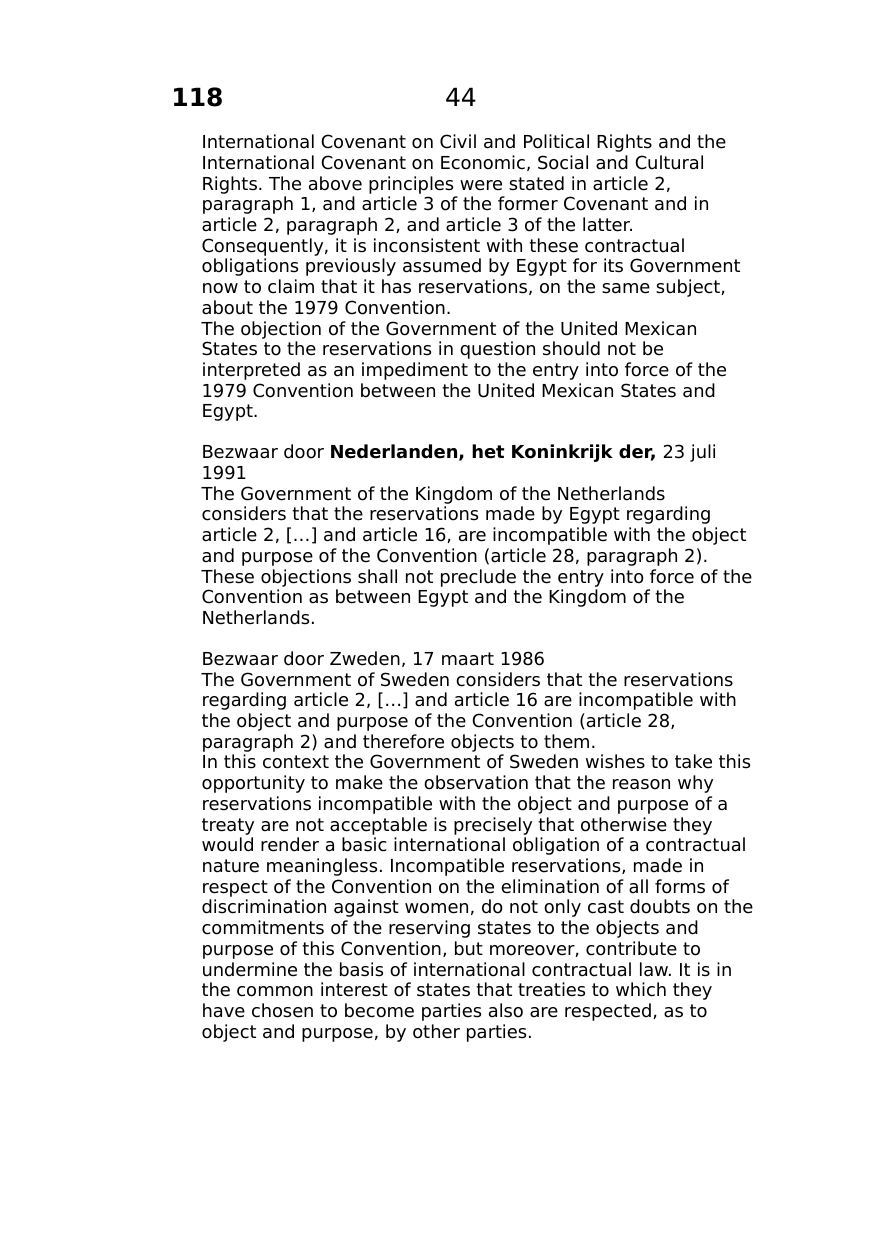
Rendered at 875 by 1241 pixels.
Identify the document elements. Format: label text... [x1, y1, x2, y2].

text The objection of the Government of the United Mexican States to the reservations in question should not be interpreted as an impediment to the entry into force of the 1979 Convention between the United Mexican States and Egypt. [201, 318, 756, 422]
text The Government of Sweden considers that the reservations regarding article 2, […] and article 16 are incompatible with the object and purpose of the Convention (article 28, paragraph 2) and therefore objects to them. [201, 669, 756, 752]
text Bezwaar door Nederlanden, het Koninkrijk der, 23 juli 1991 [201, 442, 756, 483]
text These objections shall not preclude the entry into force of the Convention as between Egypt and the Kingdom of the Netherlands. [201, 566, 756, 629]
text Bezwaar door Zweden, 17 maart 1986 [201, 649, 756, 669]
text The Government of the Kingdom of the Netherlands considers that the reservations made by Egypt regarding article 2, […] and article 16, are incompatible with the object and purpose of the Convention (article 28, paragraph 2). [201, 483, 756, 566]
text International Covenant on Civil and Political Rights and the International Covenant on Economic, Social and Cultural Rights. The above principles were stated in article 2, paragraph 1, and article 3 of the former Covenant and in article 2, paragraph 2, and article 3 of the latter. Consequently, it is inconsistent with these contractual obligations previously assumed by Egypt for its Government now to claim that it has reservations, on the same subject, about the 1979 Convention. [201, 132, 756, 318]
text In this context the Government of Sweden wishes to take this opportunity to make the observation that the reason why reservations incompatible with the object and purpose of a treaty are not acceptable is precisely that otherwise they would render a basic international obligation of a contractual nature meaningless. Incompatible reservations, made in respect of the Convention on the elimination of all forms of discrimination against women, do not only cast doubts on the commitments of the reserving states to the objects and purpose of this Convention, but moreover, contribute to undermine the basis of international contractual law. It is in the common interest of states that treaties to which they have chosen to become parties also are respected, as to object and purpose, by other parties. [201, 752, 756, 1042]
